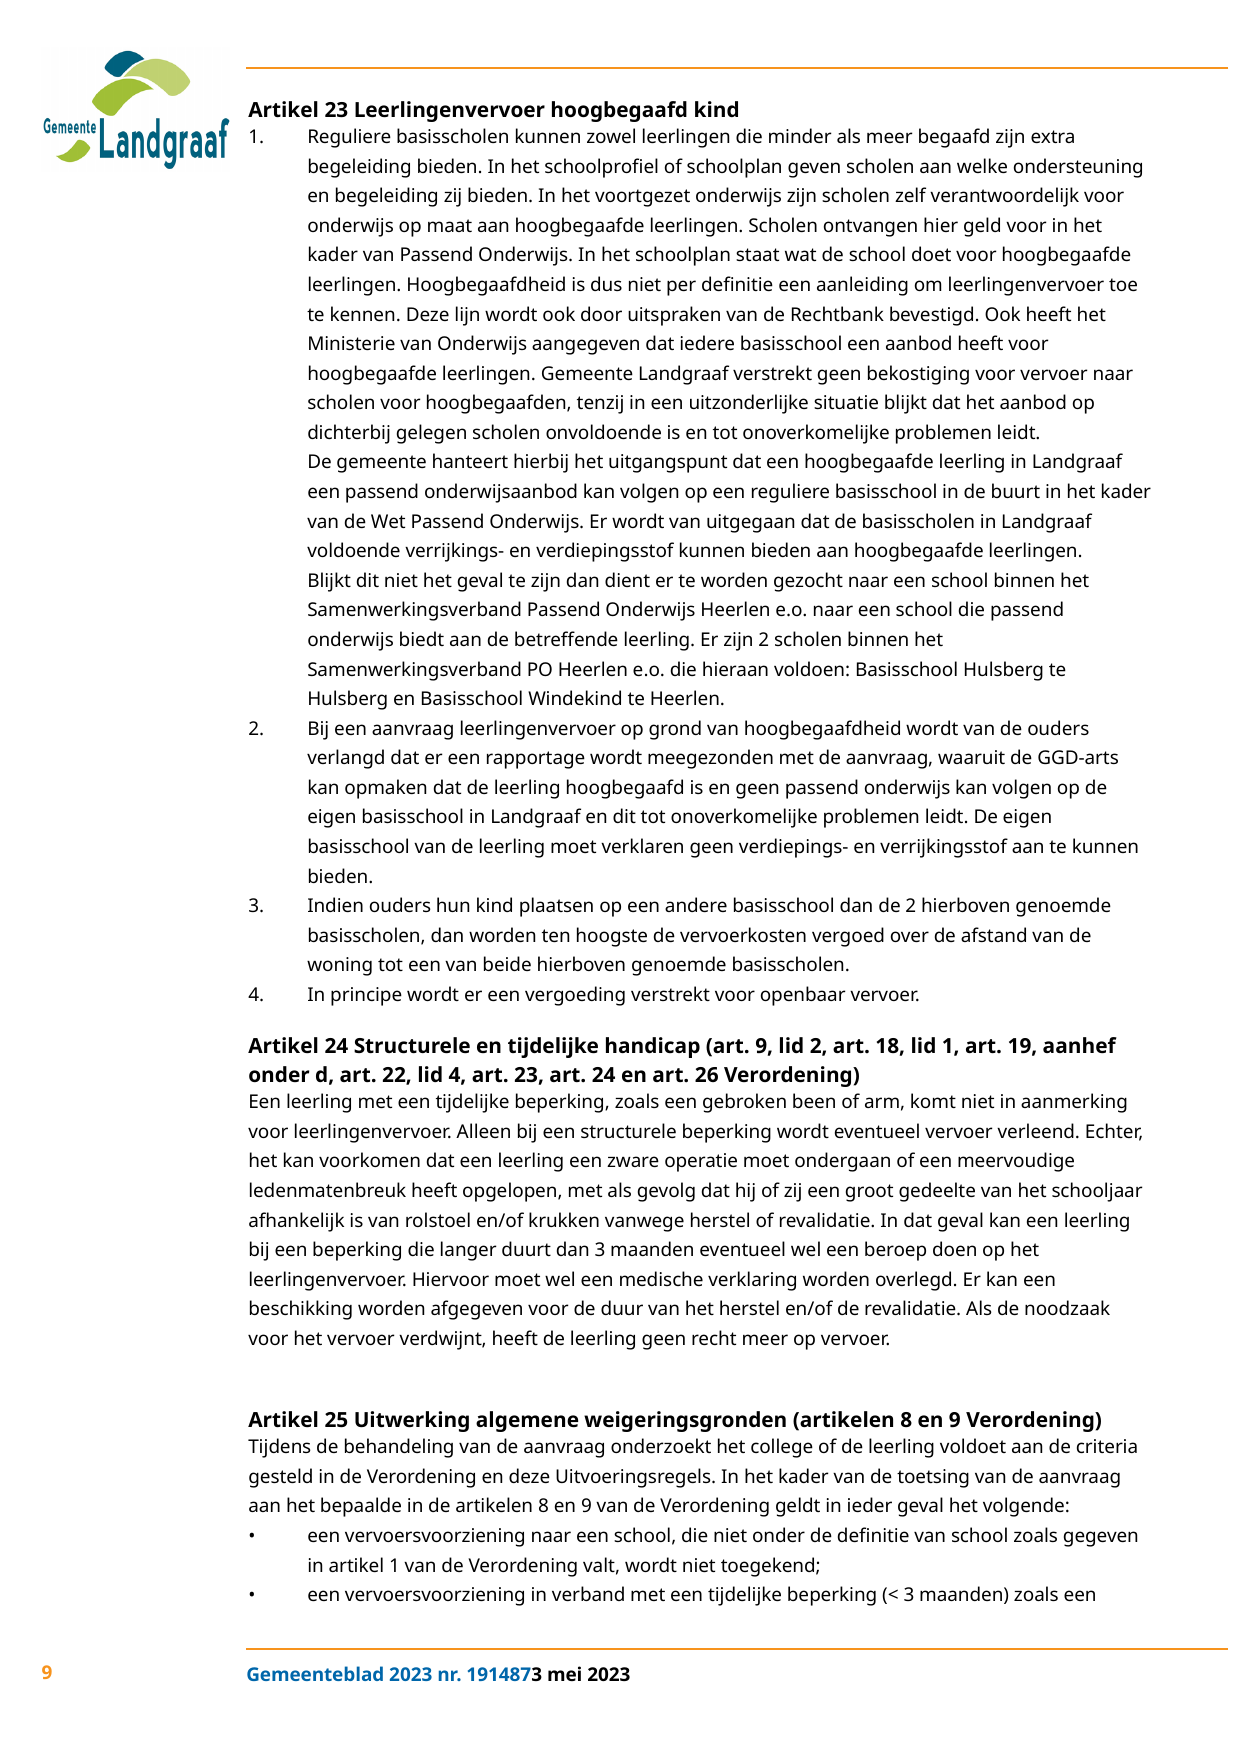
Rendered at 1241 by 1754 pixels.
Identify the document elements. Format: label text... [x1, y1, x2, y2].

list Reguliere basisscholen kunnen zowel leerlingen die minder als meer begaafd zijn extra begeleiding bieden. In het schoolprofiel of schoolplan geven scholen aan welke ondersteuning en begeleiding zij bieden. In het voortgezet onderwijs zijn scholen zelf verantwoordelijk voor onderwijs op maat aan hoogbegaafde leerlingen. Scholen ontvangen hier geld voor in het kader van Passend Onderwijs. In het schoolplan staat wat de school doet voor hoogbegaafde leerlingen. Hoogbegaafdheid is dus niet per definitie een aanleiding om leerlingenvervoer toe te kennen. Deze lijn wordt ook door uitspraken van de Rechtbank bevestigd. Ook heeft het Ministerie van Onderwijs aangegeven dat iedere basisschool een aanbod heeft voor hoogbegaafde leerlingen. Gemeente Landgraaf verstrekt geen bekostiging voor vervoer naar scholen voor hoogbegaafden, tenzij in een uitzonderlijke situatie blijkt dat het aanbod op dichterbij gelegen scholen onvoldoende is en tot onoverkomelijke problemen leidt. [248, 123, 1152, 445]
text Een leerling met een tijdelijke beperking, zoals een gebroken been of arm, komt niet in aanmerking voor leerlingenvervoer. Alleen bij een structurele beperking wordt eventueel vervoer verleend. Echter, het kan voorkomen dat een leerling een zware operatie moet ondergaan of een meervoudige ledenmatenbreuk heeft opgelopen, met als gevolg dat hij of zij een groot gedeelte van het schooljaar afhankelijk is van rolstoel en/of krukken vanwege herstel of revalidatie. In dat geval kan een leerling bij een beperking die langer duurt dan 3 maanden eventueel wel een beroep doen op het leerlingenvervoer. Hiervoor moet wel een medische verklaring worden overlegd. Er kan een beschikking worden afgegeven voor de duur van het herstel en/of de revalidatie. Als de noodzaak voor het vervoer verdwijnt, heeft de leerling geen recht meer op vervoer. [248, 1088, 1152, 1351]
list een vervoersvoorziening in verband met een tijdelijke beperking (< 3 maanden) zoals een [248, 1581, 1152, 1607]
text Artikel 24 Structurele en tijdelijke handicap (art. 9, lid 2, art. 18, lid 1, art. 19, aanhef onder d, art. 22, lid 4, art. 23, art. 24 en art. 26 Verordening) [248, 1032, 1152, 1088]
list Blijkt dit niet het geval te zijn dan dient er te worden gezocht naar een school binnen het Samenwerkingsverband Passend Onderwijs Heerlen e.o. naar een school die passend onderwijs biedt aan de betreffende leerling. Er zijn 2 scholen binnen het Samenwerkingsverband PO Heerlen e.o. die hieraan voldoen: Basisschool Hulsberg te Hulsberg en Basisschool Windekind te Heerlen. [248, 567, 1152, 711]
text Artikel 23 Leerlingenvervoer hoogbegaafd kind [248, 95, 1152, 123]
text Tijdens de behandeling van de aanvraag onderzoekt het college of de leerling voldoet aan de criteria gesteld in de Verordening en deze Uitvoeringsregels. In het kader van de toetsing van de aanvraag aan het bepaalde in de artikelen 8 en 9 van de Verordening geldt in ieder geval het volgende: [248, 1433, 1152, 1518]
list Indien ouders hun kind plaatsen op een andere basisschool dan de 2 hierboven genoemde basisscholen, dan worden ten hoogste de vervoerkosten vergoed over de afstand van de woning tot een van beide hierboven genoemde basisscholen. [248, 892, 1152, 977]
list In principe wordt er een vergoeding verstrekt voor openbaar vervoer. [248, 981, 1152, 1007]
picture [41, 47, 231, 172]
list een vervoersvoorziening naar een school, die niet onder de definitie van school zoals gegeven in artikel 1 van de Verordening valt, wordt niet toegekend; [248, 1522, 1152, 1578]
text Artikel 25 Uitwerking algemene weigeringsgronden (artikelen 8 en 9 Verordening) [248, 1405, 1152, 1433]
list Bij een aanvraag leerlingenvervoer op grond van hoogbegaafdheid wordt van de ouders verlangd dat er een rapportage wordt meegezonden met de aanvraag, waaruit de GGD-arts kan opmaken dat de leerling hoogbegaafd is en geen passend onderwijs kan volgen op de eigen basisschool in Landgraaf en dit tot onoverkomelijke problemen leidt. De eigen basisschool van de leerling moet verklaren geen verdiepings- en verrijkingsstof aan te kunnen bieden. [248, 715, 1152, 888]
list De gemeente hanteert hierbij het uitgangspunt dat een hoogbegaafde leerling in Landgraaf een passend onderwijsaanbod kan volgen op een reguliere basisschool in de buurt in het kader van de Wet Passend Onderwijs. Er wordt van uitgegaan dat de basisscholen in Landgraaf voldoende verrijkings- en verdiepingsstof kunnen bieden aan hoogbegaafde leerlingen. [248, 449, 1152, 563]
